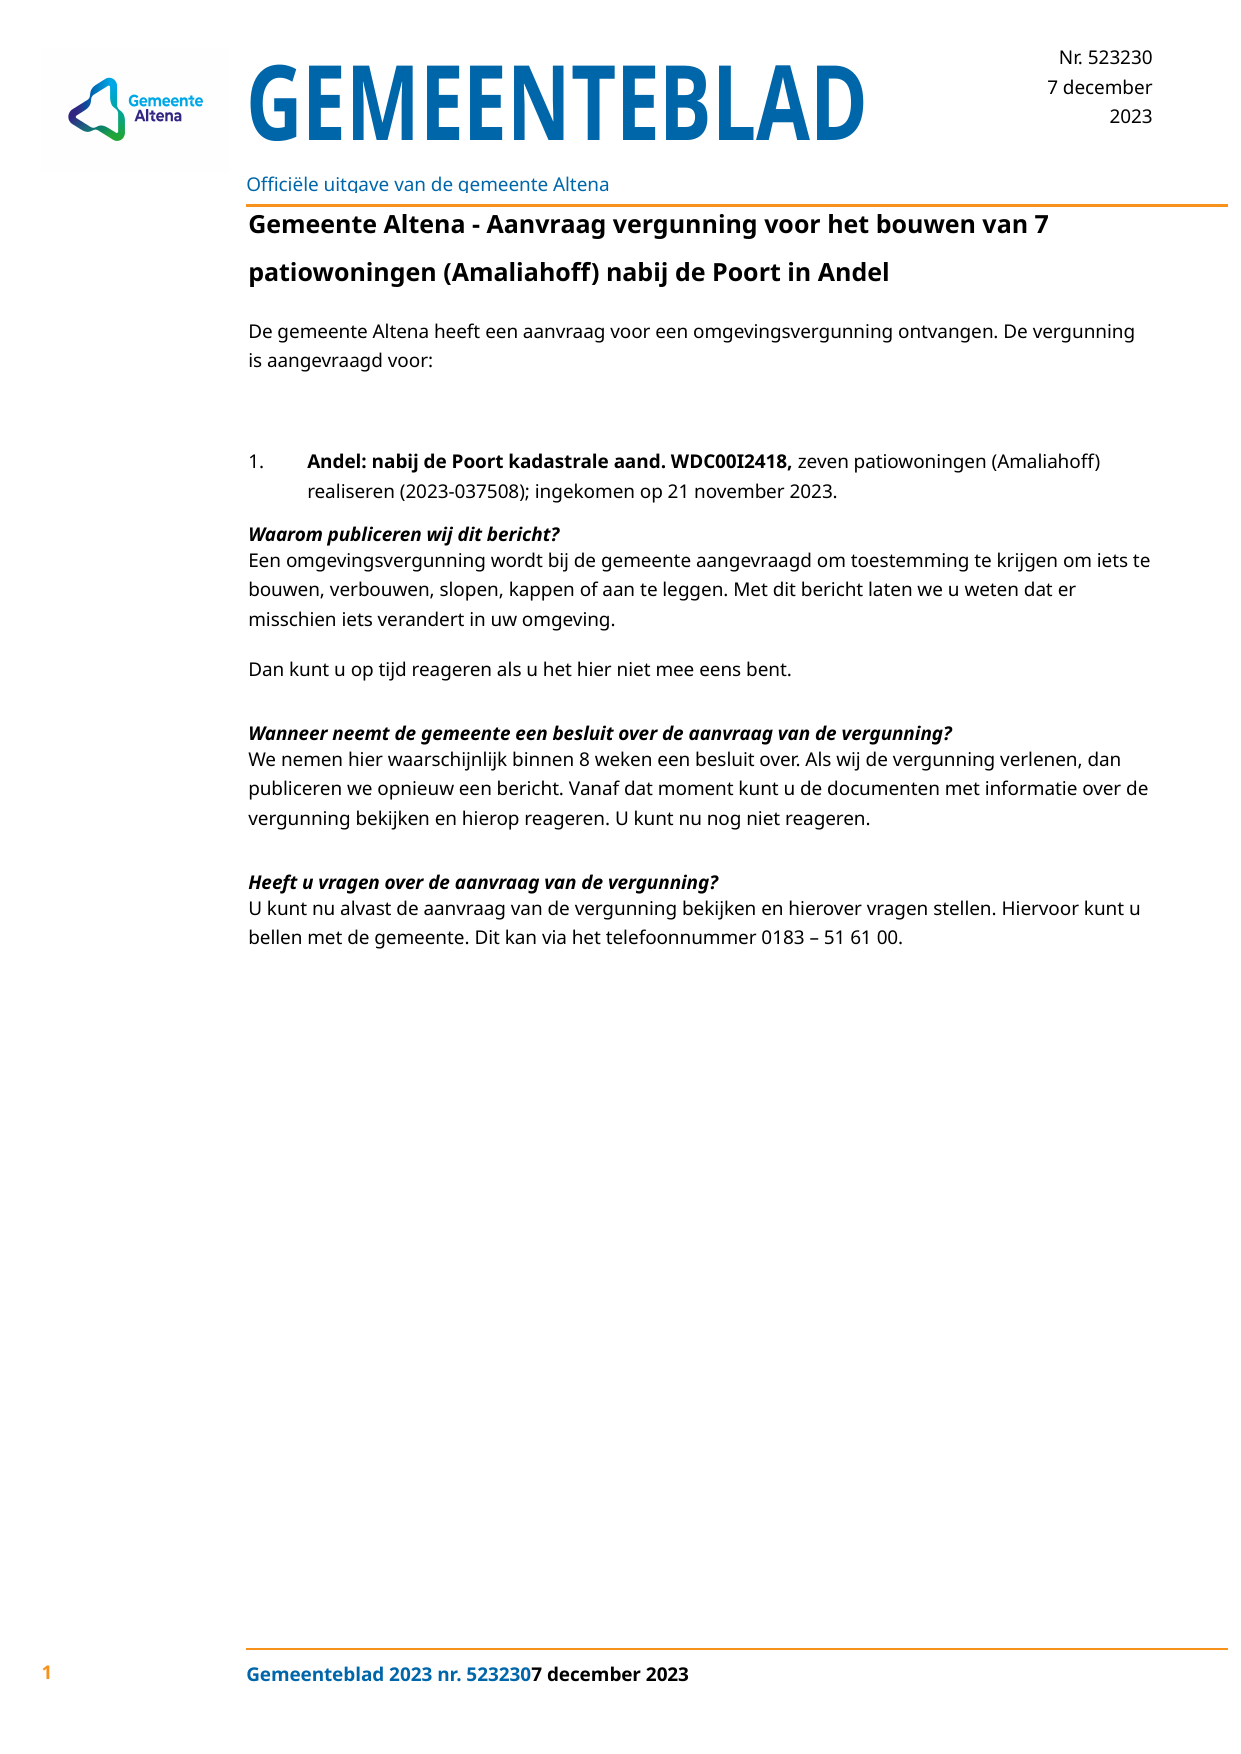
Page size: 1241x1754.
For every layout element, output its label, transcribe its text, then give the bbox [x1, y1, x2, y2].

text Een omgevingsvergunning wordt bij de gemeente aangevraagd om toestemming te krijgen om iets te bouwen, verbouwen, slopen, kappen of aan te leggen. Met dit bericht laten we u weten dat er misschien iets verandert in uw omgeving. [248, 547, 1152, 632]
text Heeft u vragen over de aanvraag van de vergunning? [248, 869, 1152, 895]
text Waarom publiceren wij dit bericht? [248, 521, 1152, 547]
text De gemeente Altena heeft een aanvraag voor een omgevingsvergunning ontvangen. De vergunning is aangevraagd voor: [248, 318, 1152, 373]
text We nemen hier waarschijnlijk binnen 8 weken een besluit over. Als wij de vergunning verlenen, dan publiceren we opnieuw een bericht. Vanaf dat moment kunt u de documenten met informatie over de vergunning bekijken en hierop reageren. U kunt nu nog niet reageren. [248, 746, 1152, 831]
text Dan kunt u op tijd reageren als u het hier niet mee eens bent. [248, 656, 1152, 682]
picture [41, 47, 231, 172]
text Wanneer neemt de gemeente een besluit over de aanvraag van de vergunning? [248, 720, 1152, 746]
list Andel: nabij de Poort kadastrale aand. WDC00I2418, zeven patiowoningen (Amaliahoff) realiseren (2023-037508); ingekomen op 21 november 2023. [248, 448, 1152, 504]
text Gemeente Altena - Aanvraag vergunning voor het bouwen van 7 patiowoningen (Amaliahoff) nabij de Poort in Andel [248, 207, 1152, 288]
text U kunt nu alvast de aanvraag van de vergunning bekijken en hierover vragen stellen. Hiervoor kunt u bellen met de gemeente. Dit kan via het telefoonnummer 0183 – 51 61 00. [248, 895, 1152, 950]
